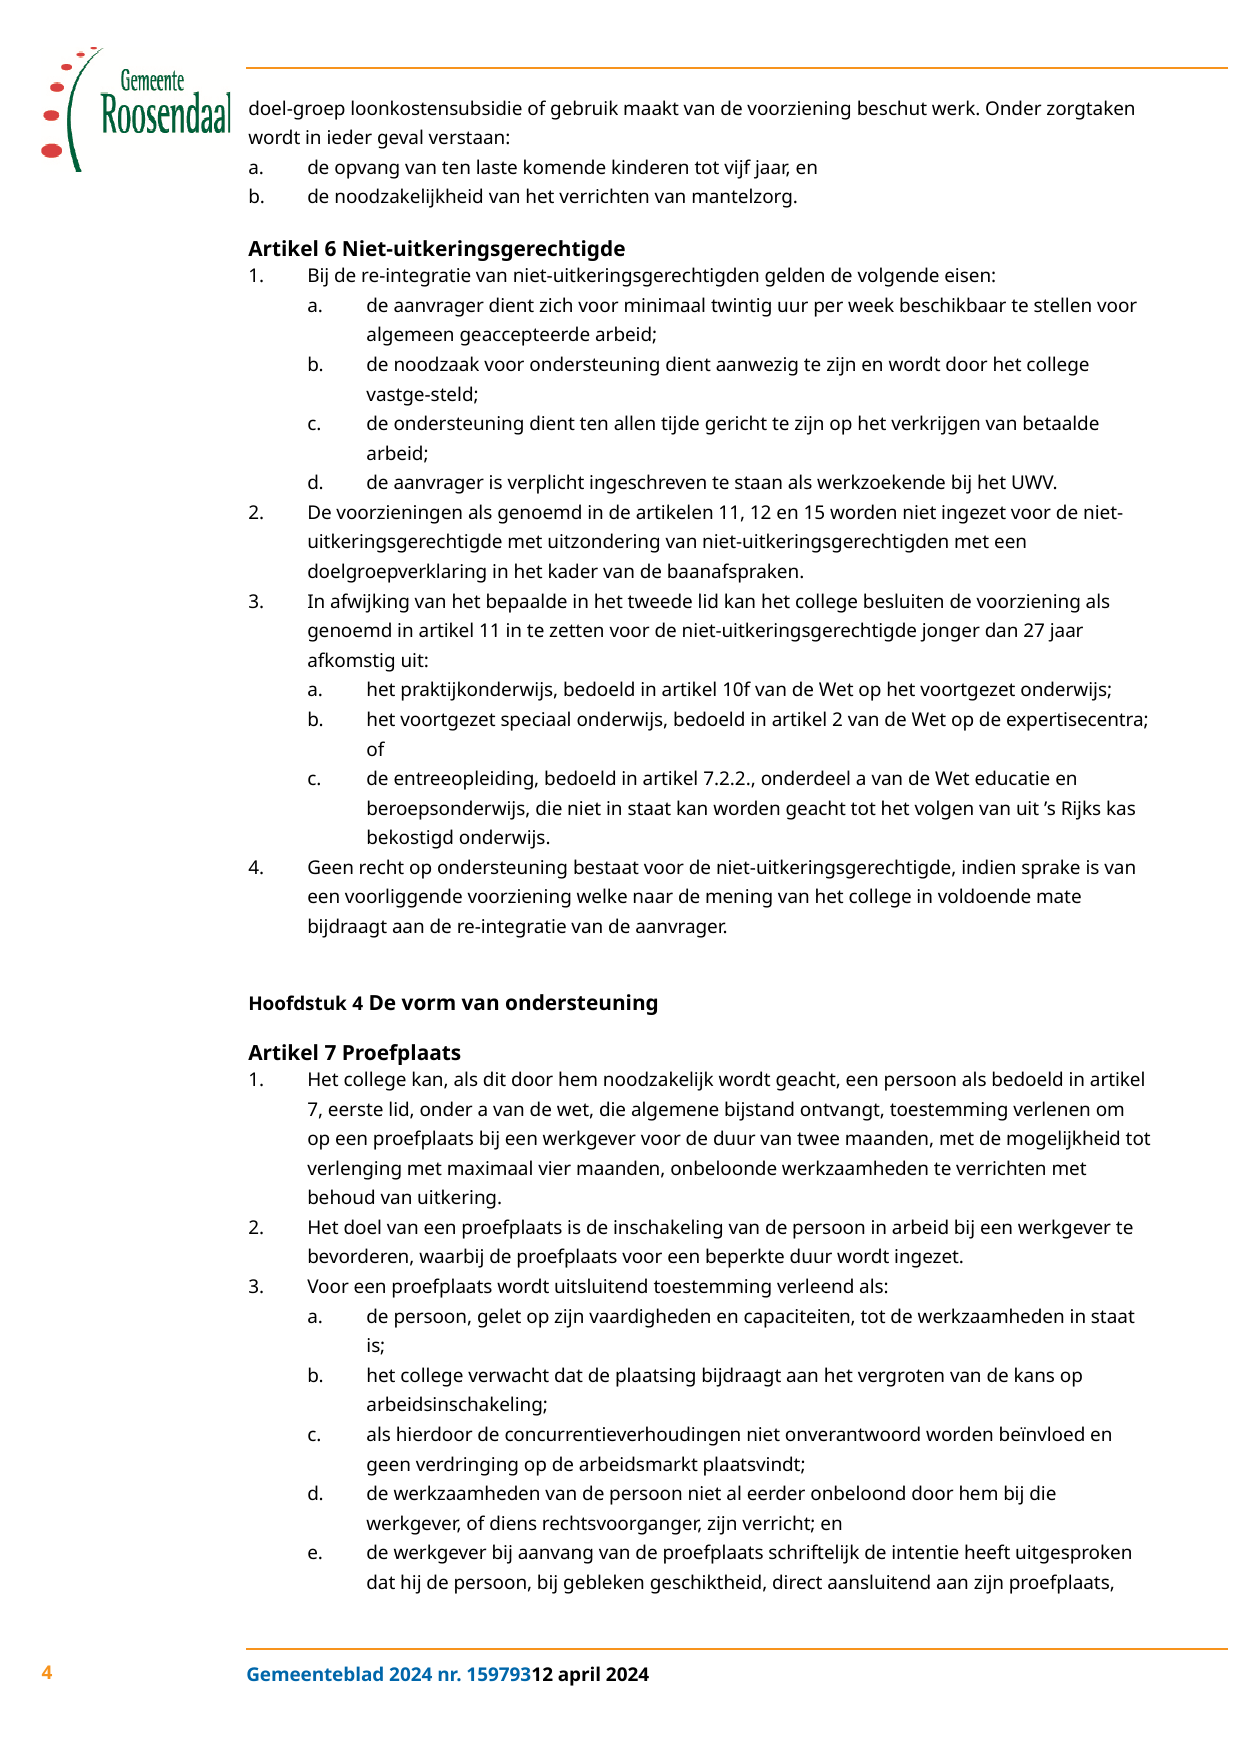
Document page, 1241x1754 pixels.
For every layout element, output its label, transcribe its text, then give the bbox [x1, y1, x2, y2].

list De voorzieningen als genoemd in de artikelen 11, 12 en 15 worden niet ingezet voor de niet-uitkeringsgerechtigde met uitzondering van niet-uitkeringsgerechtigden met een doelgroepverklaring in het kader van de baanafspraken. [248, 499, 1152, 584]
list Voor een proefplaats wordt uitsluitend toestemming verleend als: [248, 1273, 1152, 1299]
list In afwijking van het bepaalde in het tweede lid kan het college besluiten de voorziening als genoemd in artikel 11 in te zetten voor de niet-uitkeringsgerechtigde jonger dan 27 jaar afkomstig uit: [248, 588, 1152, 673]
list de aanvrager dient zich voor minimaal twintig uur per week beschikbaar te stellen voor algemeen geaccepteerde arbeid; [307, 292, 1152, 347]
list de aanvrager is verplicht ingeschreven te staan als werkzoekende bij het UWV. [307, 469, 1152, 495]
list het praktijkonderwijs, bedoeld in artikel 10f van de Wet op het voortgezet onderwijs; [307, 677, 1152, 702]
list de opvang van ten laste komende kinderen tot vijf jaar, en [248, 154, 1152, 180]
list als hierdoor de concurrentieverhoudingen niet onverantwoord worden beïnvloed en geen verdringing op de arbeidsmarkt plaatsvindt; [307, 1421, 1152, 1476]
list het voortgezet speciaal onderwijs, bedoeld in artikel 2 van de Wet op de expertisecentra; of [307, 706, 1152, 761]
list het college verwacht dat de plaatsing bijdraagt aan het vergroten van de kans op arbeidsinschakeling; [307, 1362, 1152, 1417]
list de entreeopleiding, bedoeld in artikel 7.2.2., onderdeel a van de Wet educatie en beroepsonderwijs, die niet in staat kan worden geacht tot het volgen van uit ’s Rijks kas bekostigd onderwijs. [307, 765, 1152, 850]
list de werkzaamheden van de persoon niet al eerder onbeloond door hem bij die werkgever, of diens rechtsvoorganger, zijn verricht; en [307, 1480, 1152, 1536]
list de noodzakelijkheid van het verrichten van mantelzorg. [248, 183, 1152, 209]
list de persoon, gelet op zijn vaardigheden en capaciteiten, tot de werkzaamheden in staat is; [307, 1303, 1152, 1358]
text Hoofdstuk 4 De vorm van ondersteuning [248, 988, 1152, 1017]
list Het college kan, als dit door hem noodzakelijk wordt geacht, een persoon als bedoeld in artikel 7, eerste lid, onder a van de wet, die algemene bijstand ontvangt, toestemming verlenen om op een proefplaats bij een werkgever voor de duur van twee maanden, met de mogelijkheid tot verlenging met maximaal vier maanden, onbeloonde werkzaamheden te verrichten met behoud van uitkering. [248, 1066, 1152, 1210]
list Bij de re-integratie van niet-uitkeringsgerechtigden gelden de volgende eisen: [248, 262, 1152, 288]
text Artikel 6 Niet-uitkeringsgerechtigde [248, 234, 1152, 262]
picture [41, 47, 231, 172]
text Artikel 7 Proefplaats [248, 1038, 1152, 1066]
list de noodzaak voor ondersteuning dient aanwezig te zijn en wordt door het college vastge-steld; [307, 351, 1152, 406]
list de werkgever bij aanvang van de proefplaats schriftelijk de intentie heeft uitgesproken dat hij de persoon, bij gebleken geschiktheid, direct aansluitend aan zijn proefplaats, [307, 1539, 1152, 1595]
list de ondersteuning dient ten allen tijde gericht te zijn op het verkrijgen van betaalde arbeid; [307, 410, 1152, 466]
list Het doel van een proefplaats is de inschakeling van de persoon in arbeid bij een werkgever te bevorderen, waarbij de proefplaats voor een beperkte duur wordt ingezet. [248, 1214, 1152, 1269]
text doel-groep loonkostensubsidie of gebruik maakt van de voorziening beschut werk. Onder zorgtaken wordt in ieder geval verstaan: [248, 95, 1152, 150]
list Geen recht op ondersteuning bestaat voor de niet-uitkeringsgerechtigde, indien sprake is van een voorliggende voorziening welke naar de mening van het college in voldoende mate bijdraagt aan de re-integratie van de aanvrager. [248, 854, 1152, 939]
